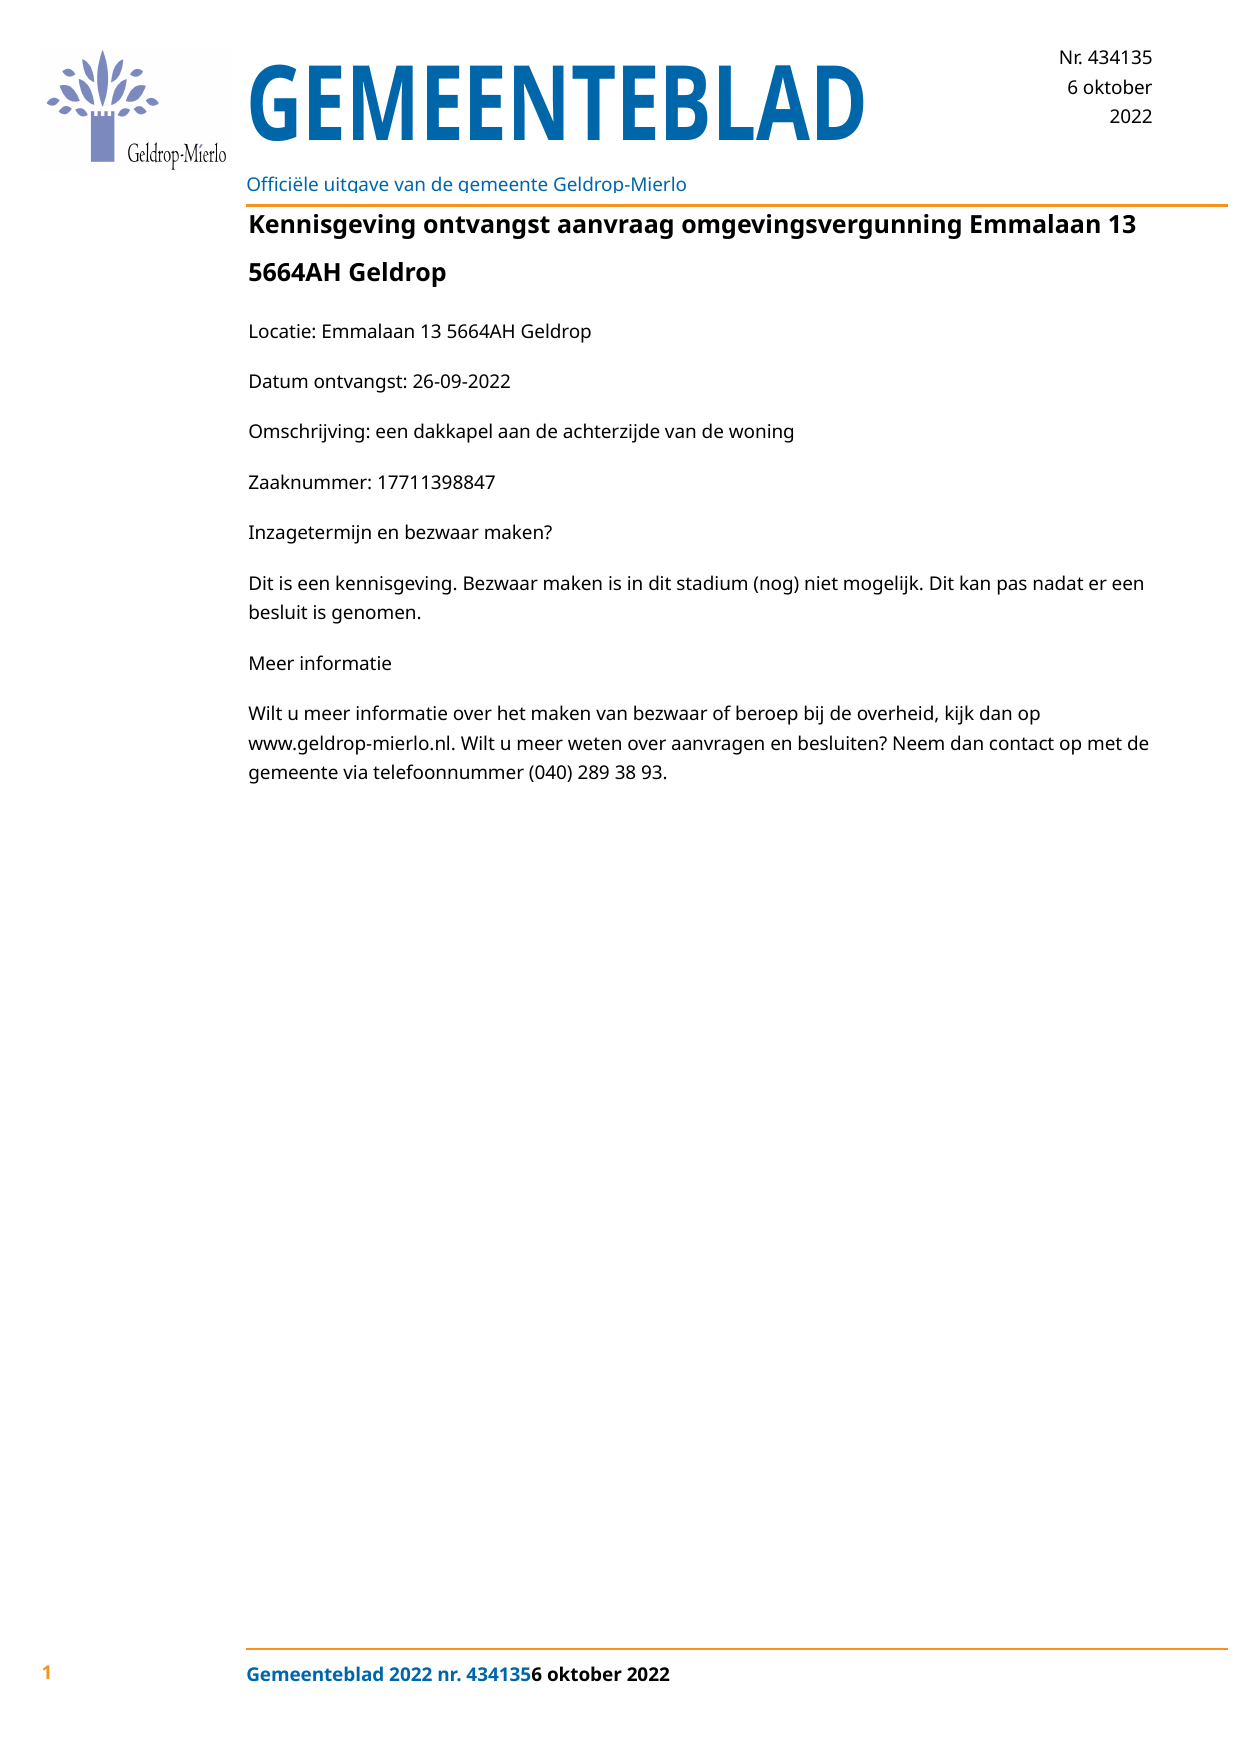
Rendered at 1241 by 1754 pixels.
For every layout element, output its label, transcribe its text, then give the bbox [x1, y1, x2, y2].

text Dit is een kennisgeving. Bezwaar maken is in dit stadium (nog) niet mogelijk. Dit kan pas nadat er een besluit is genomen. [248, 570, 1152, 625]
text Meer informatie [248, 650, 1152, 676]
text Locatie: Emmalaan 13 5664AH Geldrop [248, 318, 1152, 344]
text Wilt u meer informatie over het maken van bezwaar of beroep bij de overheid, kijk dan op www.geldrop-mierlo.nl. Wilt u meer weten over aanvragen en besluiten? Neem dan contact op met de gemeente via telefoonnummer (040) 289 38 93. [248, 700, 1152, 785]
text Zaaknummer: 17711398847 [248, 469, 1152, 495]
text Omschrijving: een dakkapel aan de achterzijde van de woning [248, 419, 1152, 444]
text Kennisgeving ontvangst aanvraag omgevingsvergunning Emmalaan 13 5664AH Geldrop [248, 207, 1152, 288]
text Inzagetermijn en bezwaar maken? [248, 519, 1152, 545]
text Datum ontvangst: 26-09-2022 [248, 368, 1152, 394]
picture [41, 47, 231, 172]
